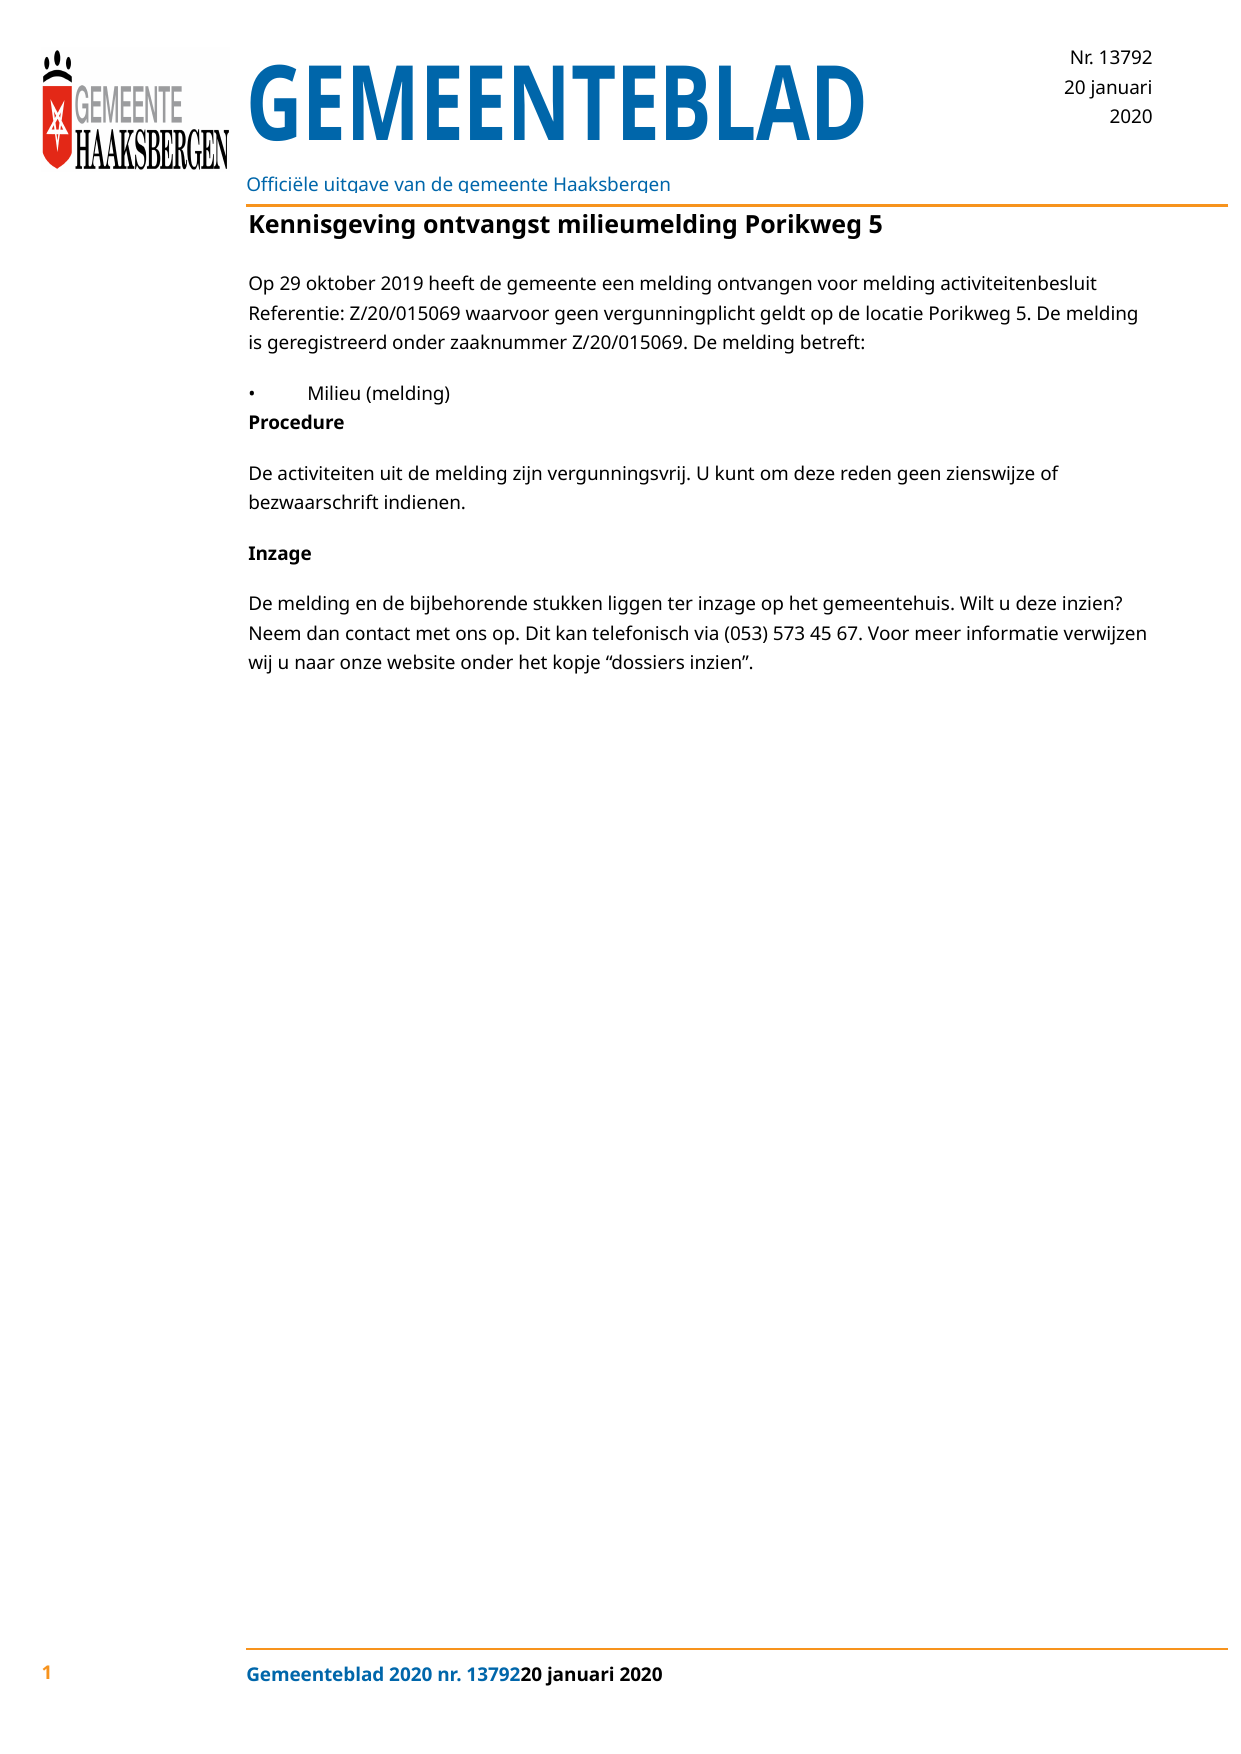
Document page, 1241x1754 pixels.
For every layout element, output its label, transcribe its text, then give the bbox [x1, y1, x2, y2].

text De activiteiten uit de melding zijn vergunningsvrij. U kunt om deze reden geen zienswijze of bezwaarschrift indienen. [248, 460, 1152, 515]
list Milieu (melding) [248, 380, 1152, 406]
text Procedure [248, 409, 1152, 435]
text Op 29 oktober 2019 heeft de gemeente een melding ontvangen voor melding activiteitenbesluit Referentie: Z/20/015069 waarvoor geen vergunningplicht geldt op de locatie Porikweg 5. De melding is geregistreerd onder zaaknummer Z/20/015069. De melding betreft: [248, 270, 1152, 355]
picture [41, 47, 231, 172]
text Inzage [248, 540, 1152, 566]
text Kennisgeving ontvangst milieumelding Porikweg 5 [248, 207, 1152, 241]
text De melding en de bijbehorende stukken liggen ter inzage op het gemeentehuis. Wilt u deze inzien? Neem dan contact met ons op. Dit kan telefonisch via (053) 573 45 67. Voor meer informatie verwijzen wij u naar onze website onder het kopje “dossiers inzien”. [248, 590, 1152, 675]
